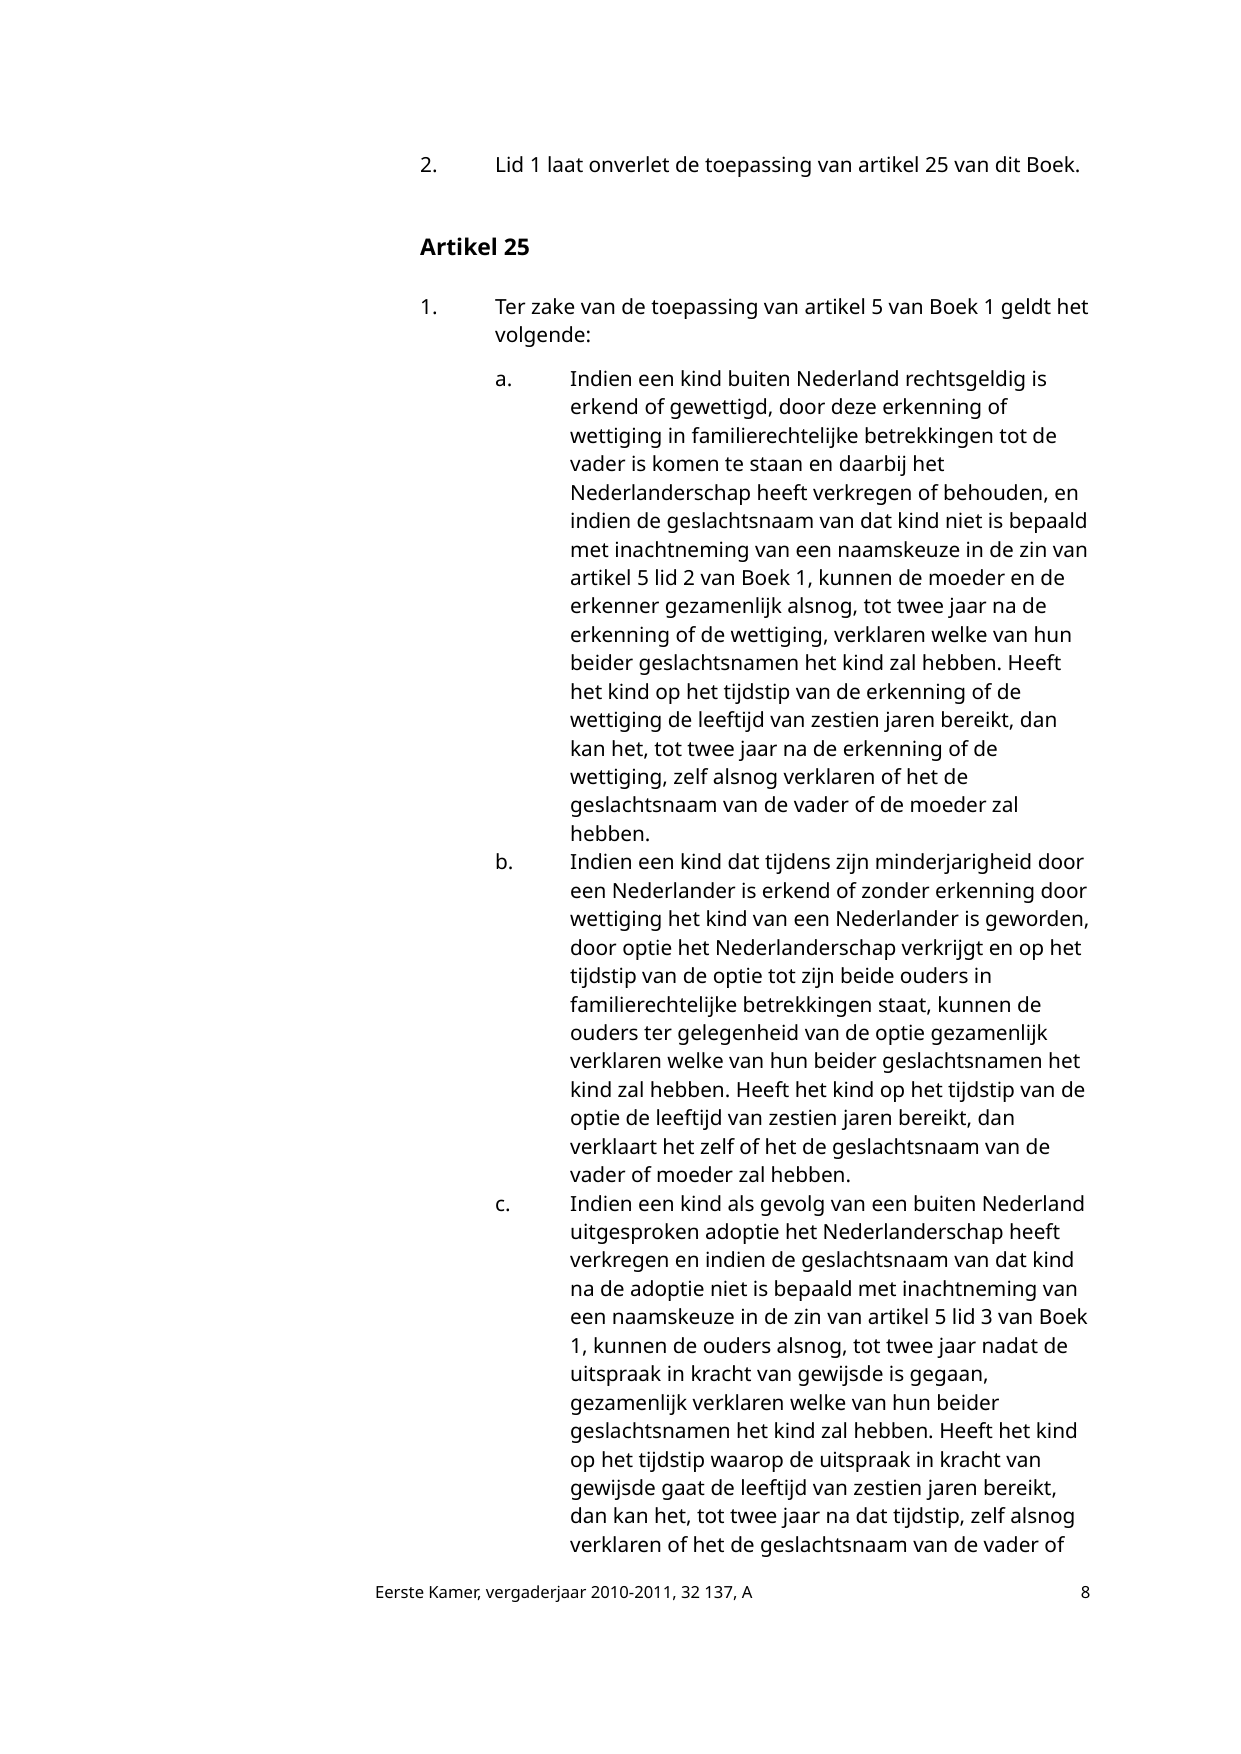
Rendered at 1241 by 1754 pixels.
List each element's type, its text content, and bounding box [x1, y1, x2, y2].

subtitle Artikel 25 [420, 231, 1090, 262]
list Lid 1 laat onverlet de toepassing van artikel 25 van dit Boek. [420, 150, 1090, 178]
list Indien een kind dat tijdens zijn minderjarigheid door een Nederlander is erkend of zonder erkenning door wettiging het kind van een Nederlander is geworden, door optie het Nederlanderschap verkrijgt en op het tijdstip van de optie tot zijn beide ouders in familierechtelijke betrekkingen staat, kunnen de ouders ter gelegenheid van de optie gezamenlijk verklaren welke van hun beider geslachtsnamen het kind zal hebben. Heeft het kind op het tijdstip van de optie de leeftijd van zestien jaren bereikt, dan verklaart het zelf of het de geslachtsnaam van de vader of moeder zal hebben. [495, 847, 1090, 1189]
list Indien een kind buiten Nederland rechtsgeldig is erkend of gewettigd, door deze erkenning of wettiging in familierechtelijke betrekkingen tot de vader is komen te staan en daarbij het Nederlanderschap heeft verkregen of behouden, en indien de geslachtsnaam van dat kind niet is bepaald met inachtneming van een naamskeuze in de zin van artikel 5 lid 2 van Boek 1, kunnen de moeder en de erkenner gezamenlijk alsnog, tot twee jaar na de erkenning of de wettiging, verklaren welke van hun beider geslachtsnamen het kind zal hebben. Heeft het kind op het tijdstip van de erkenning of de wettiging de leeftijd van zestien jaren bereikt, dan kan het, tot twee jaar na de erkenning of de wettiging, zelf alsnog verklaren of het de geslachtsnaam van de vader of de moeder zal hebben. [495, 364, 1090, 847]
list Ter zake van de toepassing van artikel 5 van Boek 1 geldt het volgende: [420, 292, 1090, 349]
list Indien een kind als gevolg van een buiten Nederland uitgesproken adoptie het Nederlanderschap heeft verkregen en indien de geslachtsnaam van dat kind na de adoptie niet is bepaald met inachtneming van een naamskeuze in de zin van artikel 5 lid 3 van Boek 1, kunnen de ouders alsnog, tot twee jaar nadat de uitspraak in kracht van gewijsde is gegaan, gezamenlijk verklaren welke van hun beider geslachtsnamen het kind zal hebben. Heeft het kind op het tijdstip waarop de uitspraak in kracht van gewijsde gaat de leeftijd van zestien jaren bereikt, dan kan het, tot twee jaar na dat tijdstip, zelf alsnog verklaren of het de geslachtsnaam van de vader of [495, 1189, 1090, 1558]
